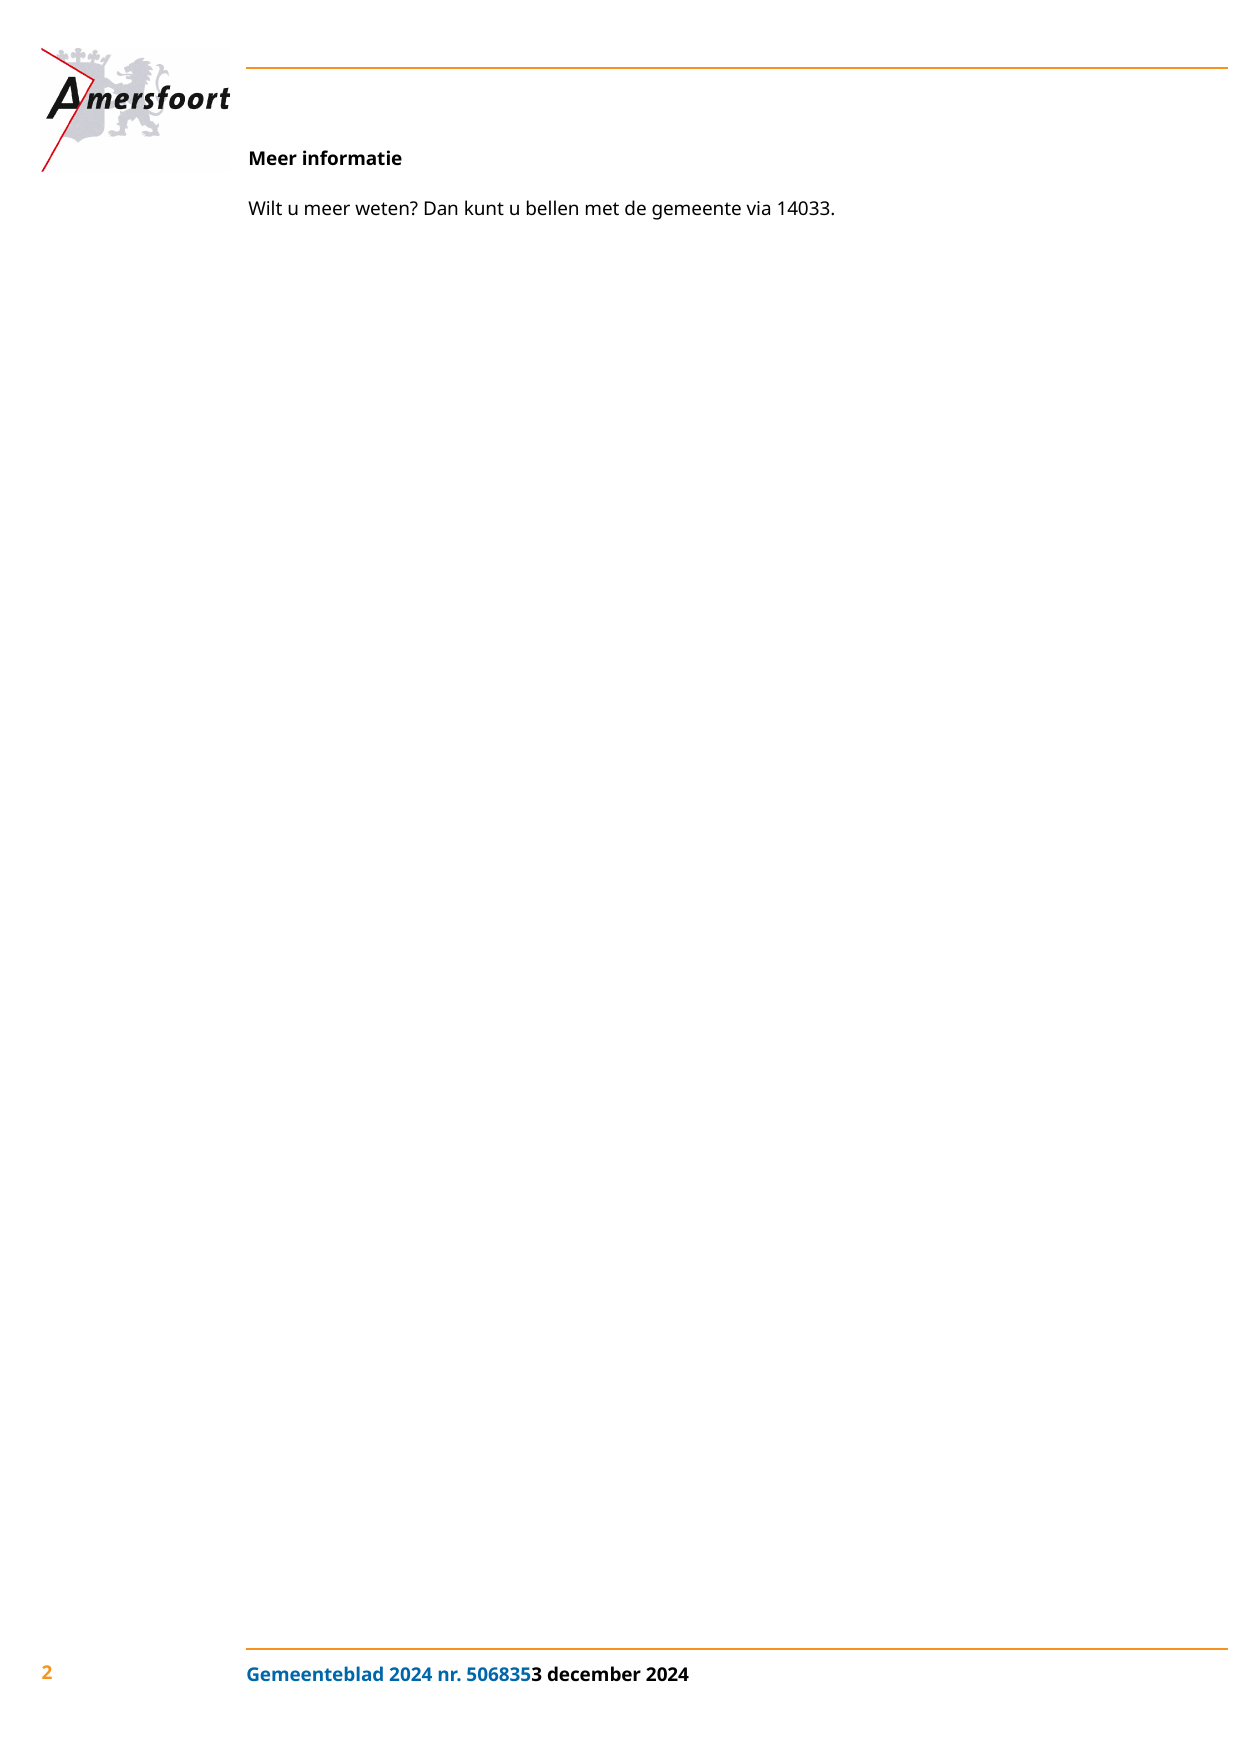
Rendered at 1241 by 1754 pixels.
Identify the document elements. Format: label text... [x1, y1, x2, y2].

text Wilt u meer weten? Dan kunt u bellen met de gemeente via 14033. [248, 196, 1152, 221]
text Meer informatie [248, 145, 1152, 171]
picture [41, 47, 231, 172]
